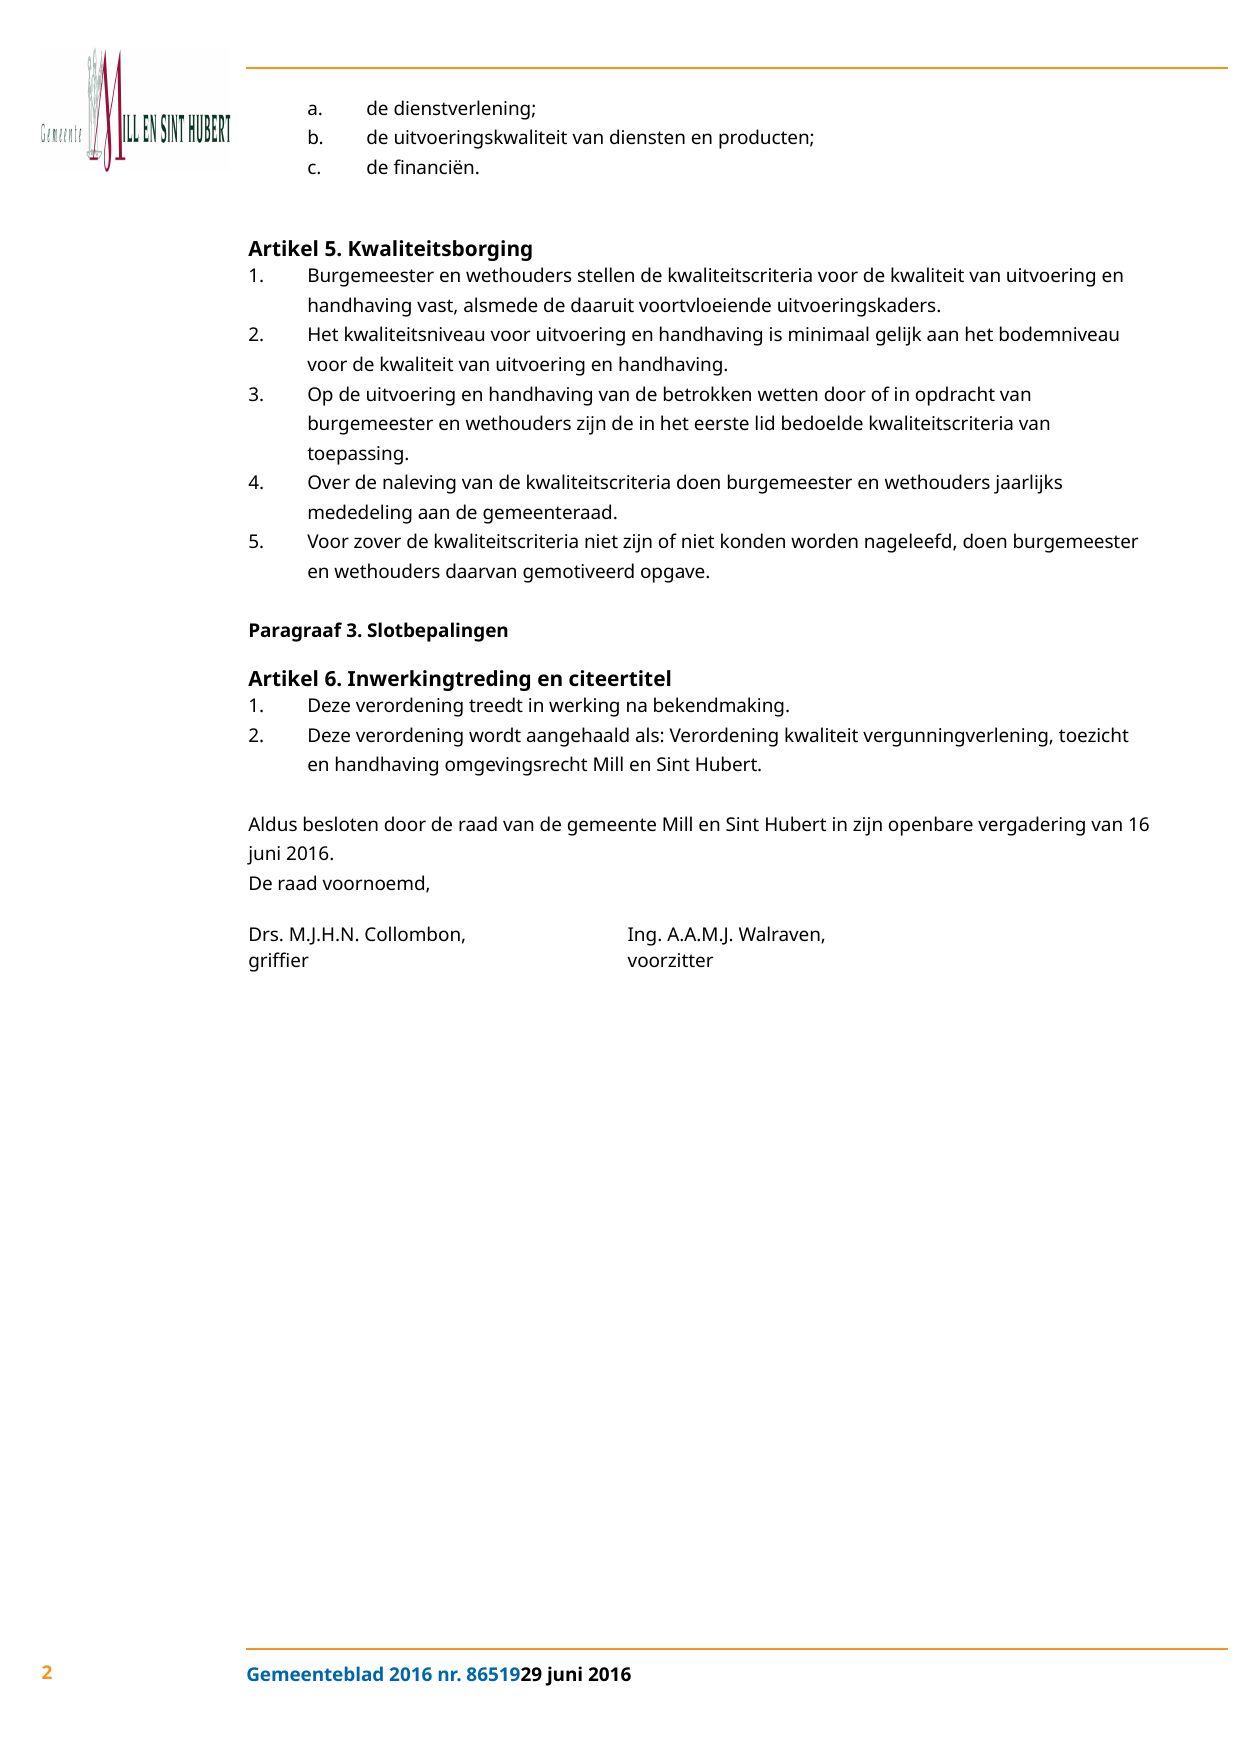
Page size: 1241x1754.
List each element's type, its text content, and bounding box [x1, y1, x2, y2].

table_cell Drs. M.J.H.N. Collombon, [248, 921, 627, 947]
text Artikel 6. Inwerkingtreding en citeertitel [248, 664, 1152, 692]
list de dienstverlening; [307, 95, 1152, 121]
list Deze verordening wordt aangehaald als: Verordening kwaliteit vergunningverlening, toezicht en handhaving omgevingsrecht Mill en Sint Hubert. [248, 722, 1152, 777]
picture [41, 47, 231, 172]
table_cell griffier [248, 947, 627, 973]
table_cell voorzitter [628, 947, 1152, 973]
list Over de naleving van de kwaliteitscriteria doen burgemeester en wethouders jaarlijks mededeling aan de gemeenteraad. [248, 469, 1152, 525]
table_cell [248, 896, 627, 921]
text Paragraaf 3. Slotbepalingen [248, 617, 1152, 643]
list Op de uitvoering en handhaving van de betrokken wetten door of in opdracht van burgemeester en wethouders zijn de in het eerste lid bedoelde kwaliteitscriteria van toepassing. [248, 381, 1152, 466]
list de financiën. [307, 154, 1152, 180]
text Aldus besloten door de raad van de gemeente Mill en Sint Hubert in zijn openbare vergadering van 16 juni 2016. [248, 811, 1152, 866]
list Deze verordening treedt in werking na bekendmaking. [248, 692, 1152, 718]
table_cell [628, 896, 1152, 921]
table_cell Ing. A.A.M.J. Walraven, [628, 921, 1152, 947]
list de uitvoeringskwaliteit van diensten en producten; [307, 124, 1152, 150]
text Artikel 5. Kwaliteitsborging [248, 234, 1152, 262]
list Het kwaliteitsniveau voor uitvoering en handhaving is minimaal gelijk aan het bodemniveau voor de kwaliteit van uitvoering en handhaving. [248, 322, 1152, 377]
table_header De raad voornoemd, [248, 870, 627, 896]
list Voor zover de kwaliteitscriteria niet zijn of niet konden worden nageleefd, doen burgemeester en wethouders daarvan gemotiveerd opgave. [248, 529, 1152, 584]
list Burgemeester en wethouders stellen de kwaliteitscriteria voor de kwaliteit van uitvoering en handhaving vast, alsmede de daaruit voortvloeiende uitvoeringskaders. [248, 262, 1152, 318]
table_header [628, 870, 1152, 896]
